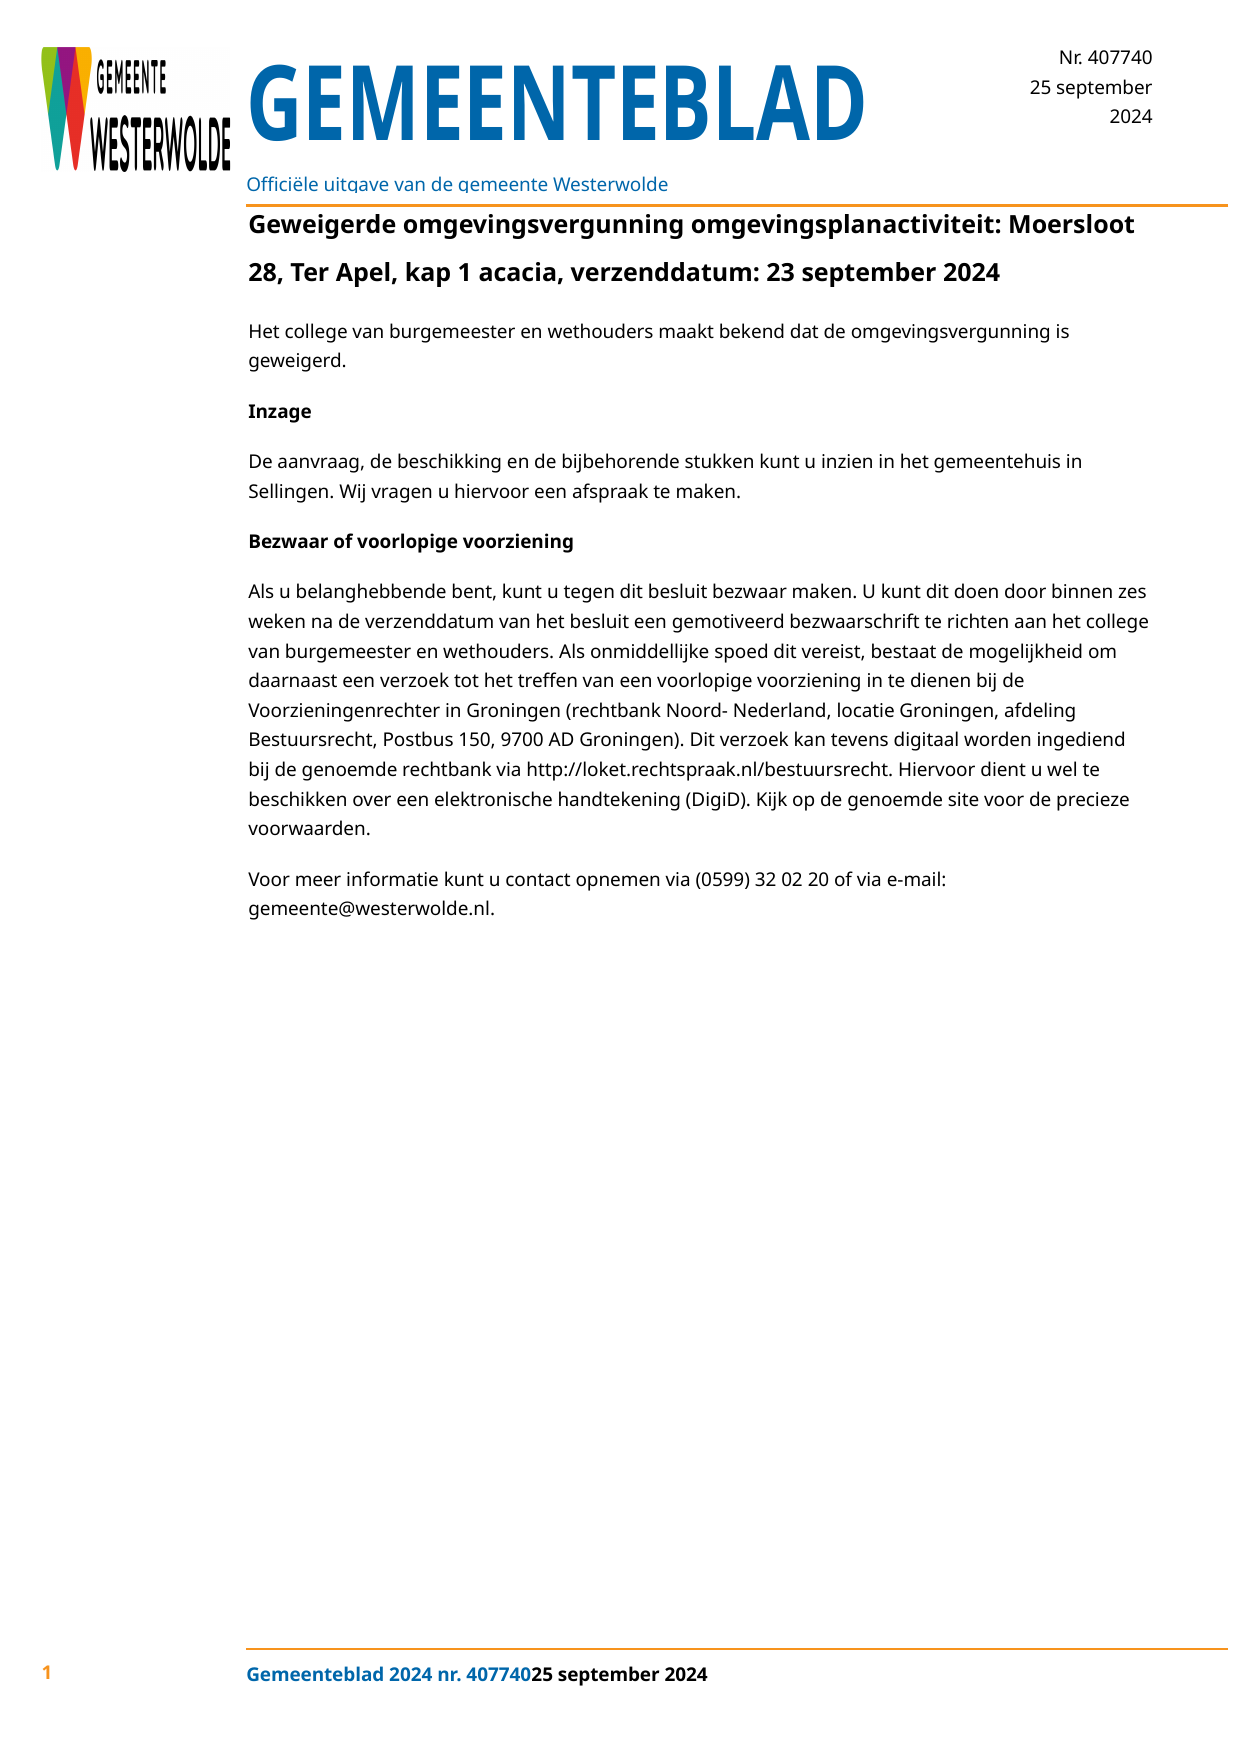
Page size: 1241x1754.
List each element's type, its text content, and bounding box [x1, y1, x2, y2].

text Voor meer informatie kunt u contact opnemen via (0599) 32 02 20 of via e-mail: gemeente@westerwolde.nl. [248, 866, 1152, 921]
picture [41, 47, 231, 172]
text Bezwaar of voorlopige voorziening [248, 528, 1152, 554]
text De aanvraag, de beschikking en de bijbehorende stukken kunt u inzien in het gemeentehuis in Sellingen. Wij vragen u hiervoor een afspraak te maken. [248, 448, 1152, 504]
text Geweigerde omgevingsvergunning omgevingsplanactiviteit: Moersloot 28, Ter Apel, kap 1 acacia, verzenddatum: 23 september 2024 [248, 207, 1152, 288]
text Als u belanghebbende bent, kunt u tegen dit besluit bezwaar maken. U kunt dit doen door binnen zes weken na de verzenddatum van het besluit een gemotiveerd bezwaarschrift te richten aan het college van burgemeester en wethouders. Als onmiddellijke spoed dit vereist, bestaat de mogelijkheid om daarnaast een verzoek tot het treffen van een voorlopige voorziening in te dienen bij de Voorzieningenrechter in Groningen (rechtbank Noord- Nederland, locatie Groningen, afdeling Bestuursrecht, Postbus 150, 9700 AD Groningen). Dit verzoek kan tevens digitaal worden ingediend bij de genoemde rechtbank via http://loket.rechtspraak.nl/bestuursrecht. Hiervoor dient u wel te beschikken over een elektronische handtekening (DigiD). Kijk op de genoemde site voor de precieze voorwaarden. [248, 579, 1152, 841]
text Inzage [248, 398, 1152, 424]
text Het college van burgemeester en wethouders maakt bekend dat de omgevingsvergunning is geweigerd. [248, 318, 1152, 373]
